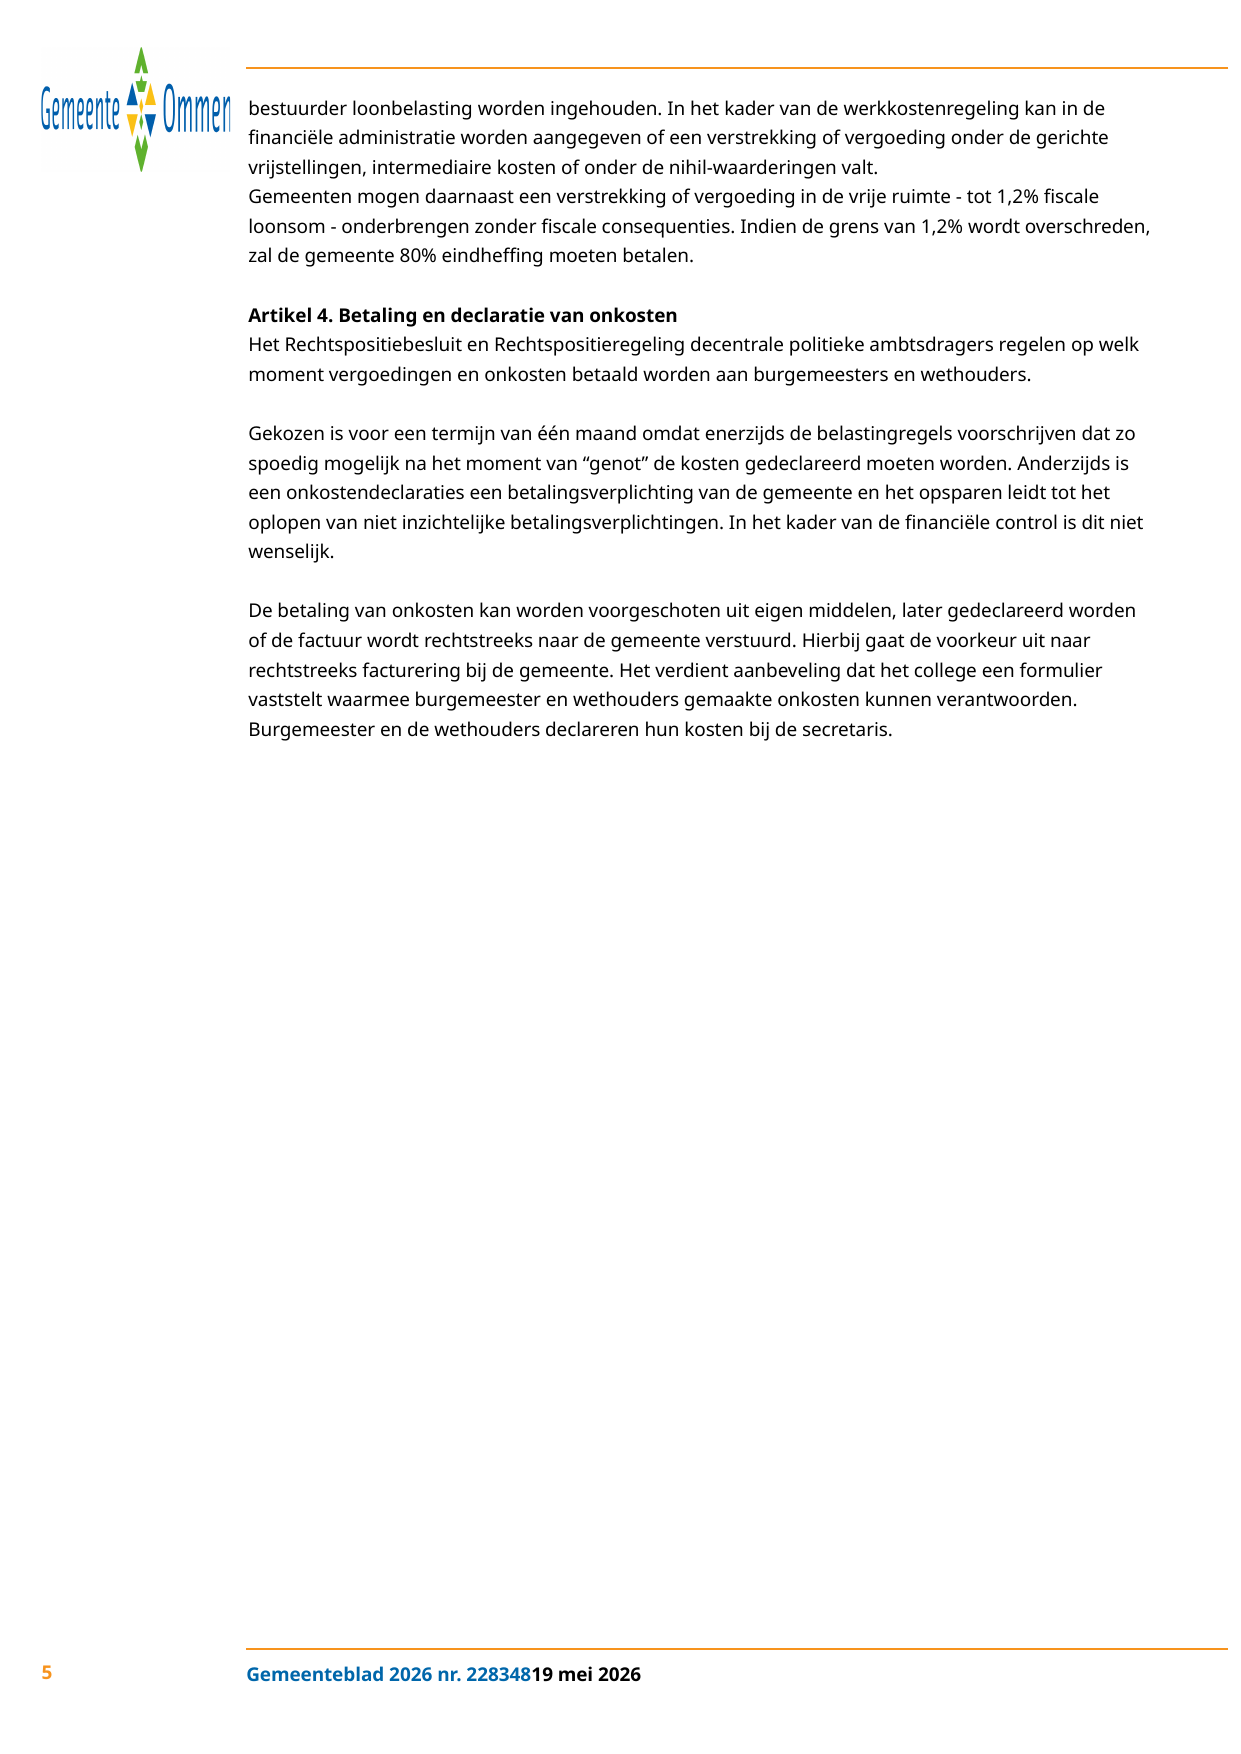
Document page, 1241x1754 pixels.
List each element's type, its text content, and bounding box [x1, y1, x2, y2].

text bestuurder loonbelasting worden ingehouden. In het kader van de werkkostenregeling kan in de financiële administratie worden aangegeven of een verstrekking of vergoeding onder de gerichte vrijstellingen, intermediaire kosten of onder de nihil-waarderingen valt. [248, 95, 1152, 180]
text Gekozen is voor een termijn van één maand omdat enerzijds de belastingregels voorschrijven dat zo spoedig mogelijk na het moment van “genot” de kosten gedeclareerd moeten worden. Anderzijds is een onkostendeclaraties een betalingsverplichting van de gemeente en het opsparen leidt tot het oplopen van niet inzichtelijke betalingsverplichtingen. In het kader van de financiële control is dit niet wenselijk. [248, 420, 1152, 564]
text Gemeenten mogen daarnaast een verstrekking of vergoeding in de vrije ruimte - tot 1,2% fiscale loonsom - onderbrengen zonder fiscale consequenties. Indien de grens van 1,2% wordt overschreden, zal de gemeente 80% eindheffing moeten betalen. [248, 183, 1152, 268]
picture [41, 47, 231, 172]
text Het Rechtspositiebesluit en Rechtspositieregeling decentrale politieke ambtsdragers regelen op welk moment vergoedingen en onkosten betaald worden aan burgemeesters en wethouders. [248, 331, 1152, 387]
text De betaling van onkosten kan worden voorgeschoten uit eigen middelen, later gedeclareerd worden of de factuur wordt rechtstreeks naar de gemeente verstuurd. Hierbij gaat de voorkeur uit naar rechtstreeks facturering bij de gemeente. Het verdient aanbeveling dat het college een formulier vaststelt waarmee burgemeester en wethouders gemaakte onkosten kunnen verantwoorden. Burgemeester en de wethouders declareren hun kosten bij de secretaris. [248, 598, 1152, 742]
text Artikel 4. Betaling en declaratie van onkosten [248, 302, 1152, 328]
